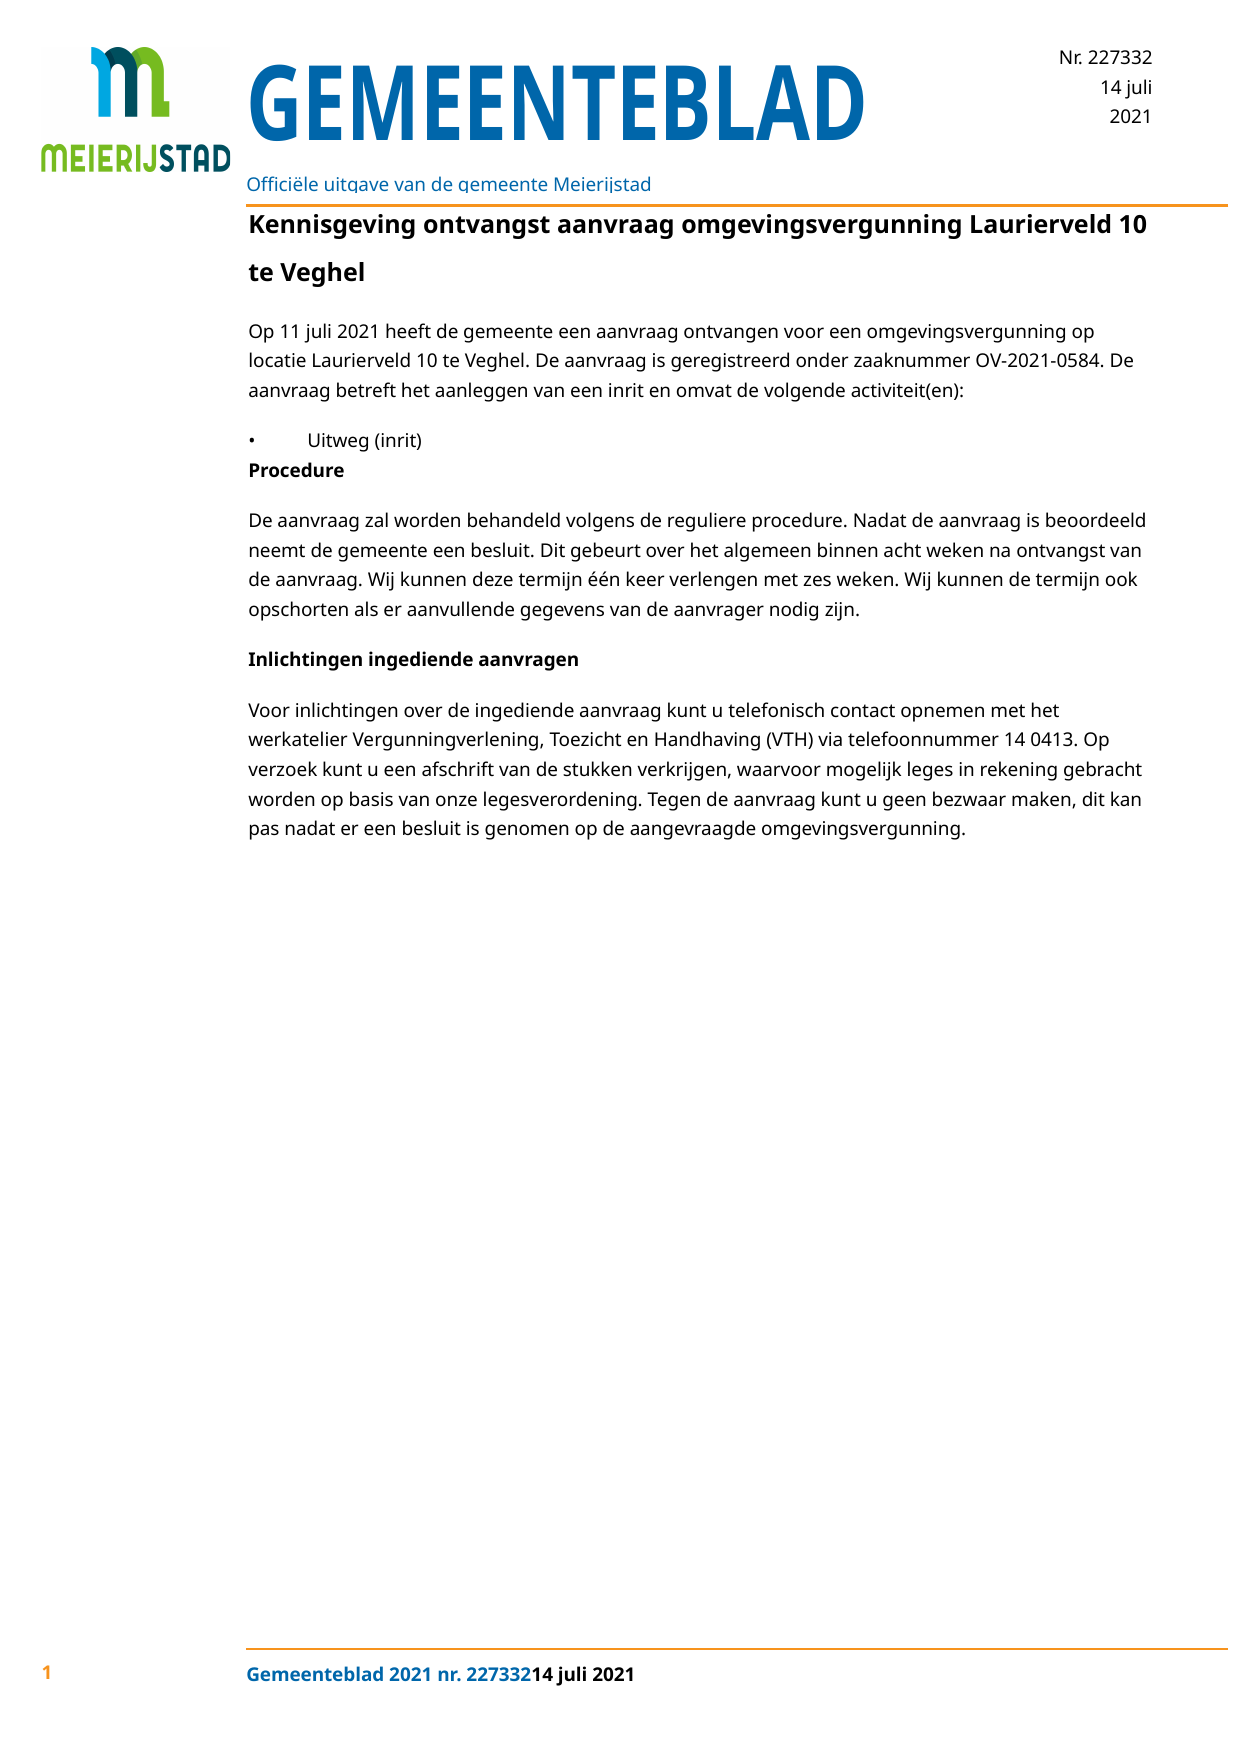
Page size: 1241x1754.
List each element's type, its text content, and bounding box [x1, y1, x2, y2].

text De aanvraag zal worden behandeld volgens de reguliere procedure. Nadat de aanvraag is beoordeeld neemt de gemeente een besluit. Dit gebeurt over het algemeen binnen acht weken na ontvangst van de aanvraag. Wij kunnen deze termijn één keer verlengen met zes weken. Wij kunnen de termijn ook opschorten als er aanvullende gegevens van de aanvrager nodig zijn. [248, 507, 1152, 622]
picture [41, 47, 231, 172]
text Inlichtingen ingediende aanvragen [248, 647, 1152, 672]
text Kennisgeving ontvangst aanvraag omgevingsvergunning Laurierveld 10 te Veghel [248, 207, 1152, 288]
text Voor inlichtingen over de ingediende aanvraag kunt u telefonisch contact opnemen met het werkatelier Vergunningverlening, Toezicht en Handhaving (VTH) via telefoonnummer 14 0413. Op verzoek kunt u een afschrift van de stukken verkrijgen, waarvoor mogelijk leges in rekening gebracht worden op basis van onze legesverordening. Tegen de aanvraag kunt u geen bezwaar maken, dit kan pas nadat er een besluit is genomen op de aangevraagde omgevingsvergunning. [248, 697, 1152, 841]
list Uitweg (inrit) [248, 427, 1152, 453]
text Op 11 juli 2021 heeft de gemeente een aanvraag ontvangen voor een omgevingsvergunning op locatie Laurierveld 10 te Veghel. De aanvraag is geregistreerd onder zaaknummer OV-2021-0584. De aanvraag betreft het aanleggen van een inrit en omvat de volgende activiteit(en): [248, 318, 1152, 403]
text Procedure [248, 457, 1152, 483]
